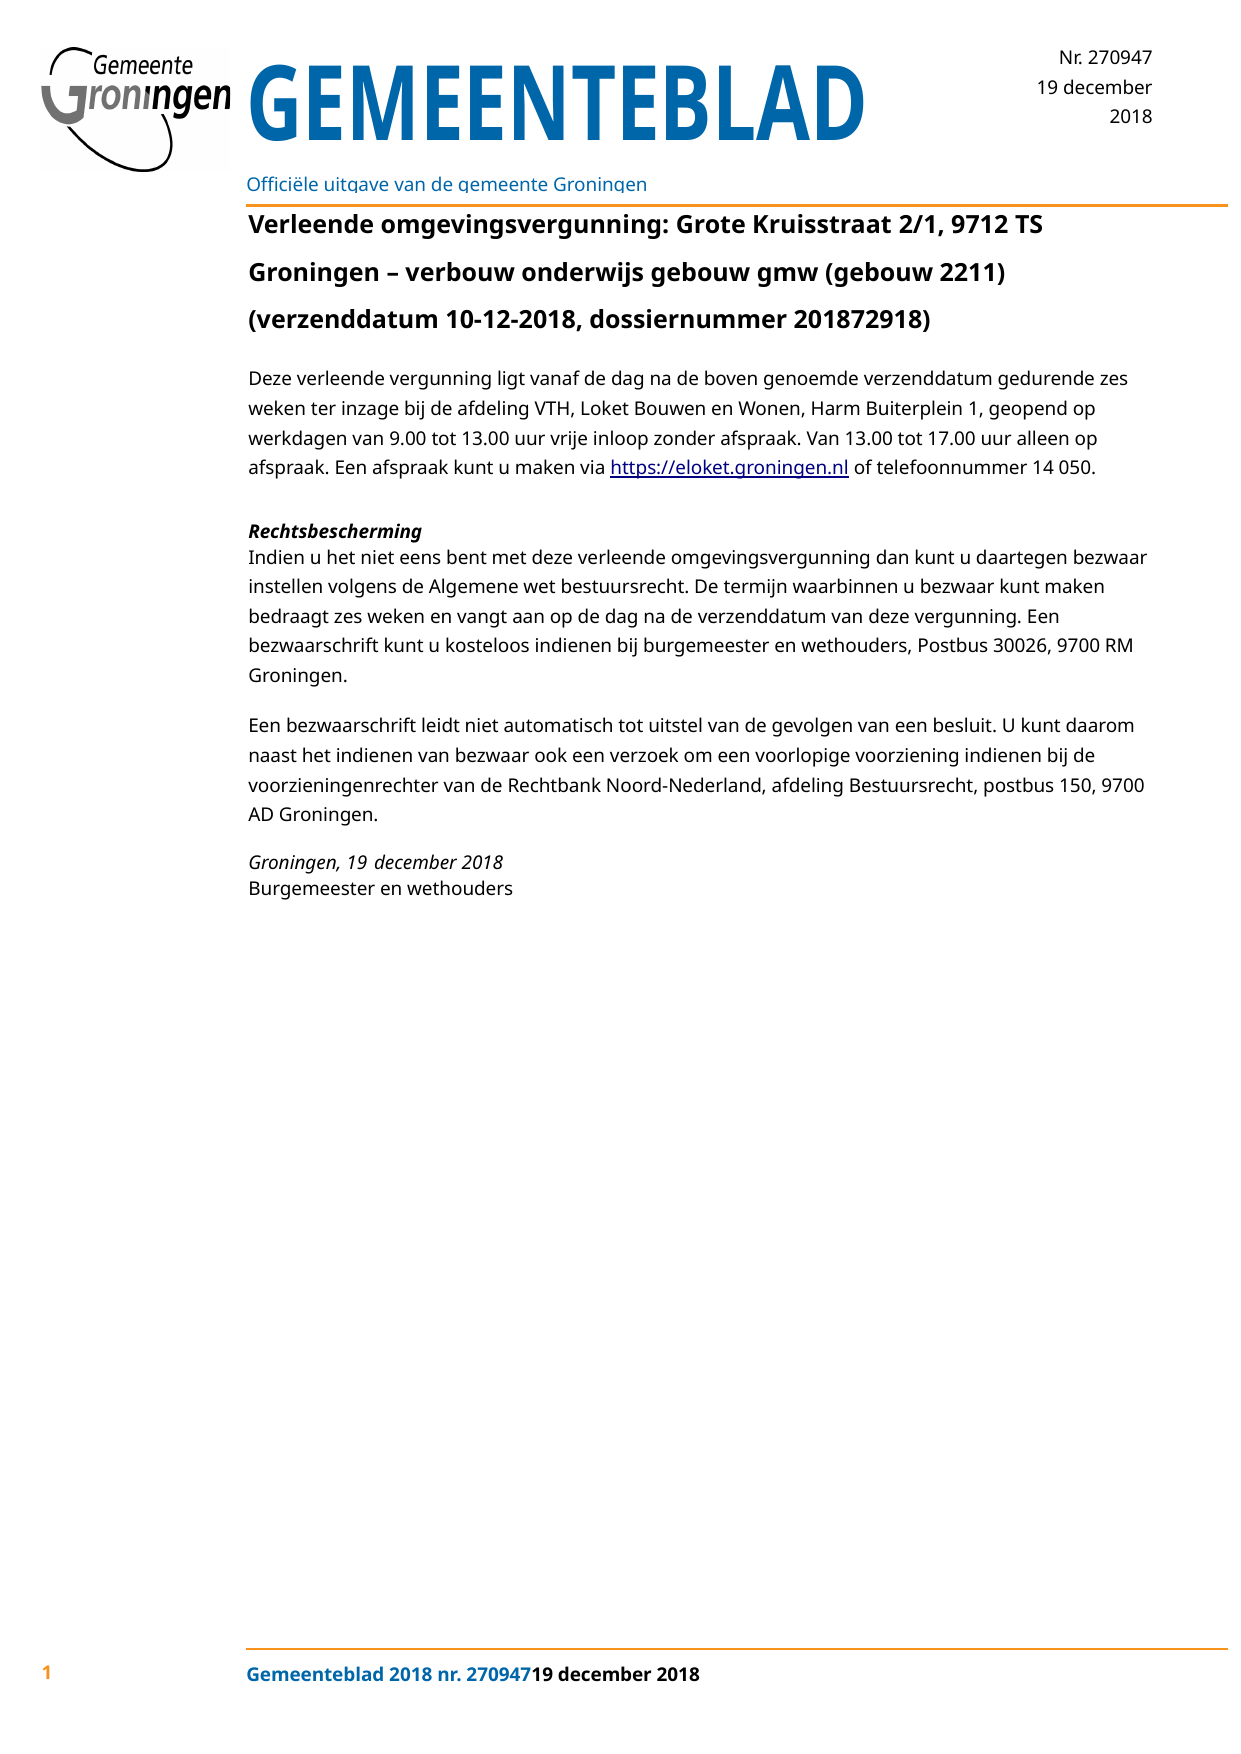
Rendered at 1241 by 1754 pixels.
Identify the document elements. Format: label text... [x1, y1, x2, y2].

text Verleende omgevingsvergunning: Grote Kruisstraat 2/1, 9712 TS Groningen – verbouw onderwijs gebouw gmw (gebouw 2211) (verzenddatum 10-12-2018, dossiernummer 201872918) [248, 207, 1152, 336]
text Indien u het niet eens bent met deze verleende omgevingsvergunning dan kunt u daartegen bezwaar instellen volgens de Algemene wet bestuursrecht. De termijn waarbinnen u bezwaar kunt maken bedraagt zes weken en vangt aan op de dag na de verzenddatum van deze vergunning. Een bezwaarschrift kunt u kosteloos indienen bij burgemeester en wethouders, Postbus 30026, 9700 RM Groningen. [248, 544, 1152, 688]
text Deze verleende vergunning ligt vanaf de dag na de boven genoemde verzenddatum gedurende zes weken ter inzage bij de afdeling VTH, Loket Bouwen en Wonen, Harm Buiterplein 1, geopend op werkdagen van 9.00 tot 13.00 uur vrije inloop zonder afspraak. Van 13.00 tot 17.00 uur alleen op afspraak. Een afspraak kunt u maken via https://eloket.groningen.nl of telefoonnummer 14 050. [248, 366, 1152, 480]
text Groningen, 19 december 2018 [248, 849, 1152, 875]
text Burgemeester en wethouders [248, 875, 1152, 901]
text Een bezwaarschrift leidt niet automatisch tot uitstel van de gevolgen van een besluit. U kunt daarom naast het indienen van bezwaar ook een verzoek om een voorlopige voorziening indienen bij de voorzieningenrechter van de Rechtbank Noord-Nederland, afdeling Bestuursrecht, postbus 150, 9700 AD Groningen. [248, 713, 1152, 827]
text Rechtsbescherming [248, 518, 1152, 544]
picture [41, 47, 231, 172]
